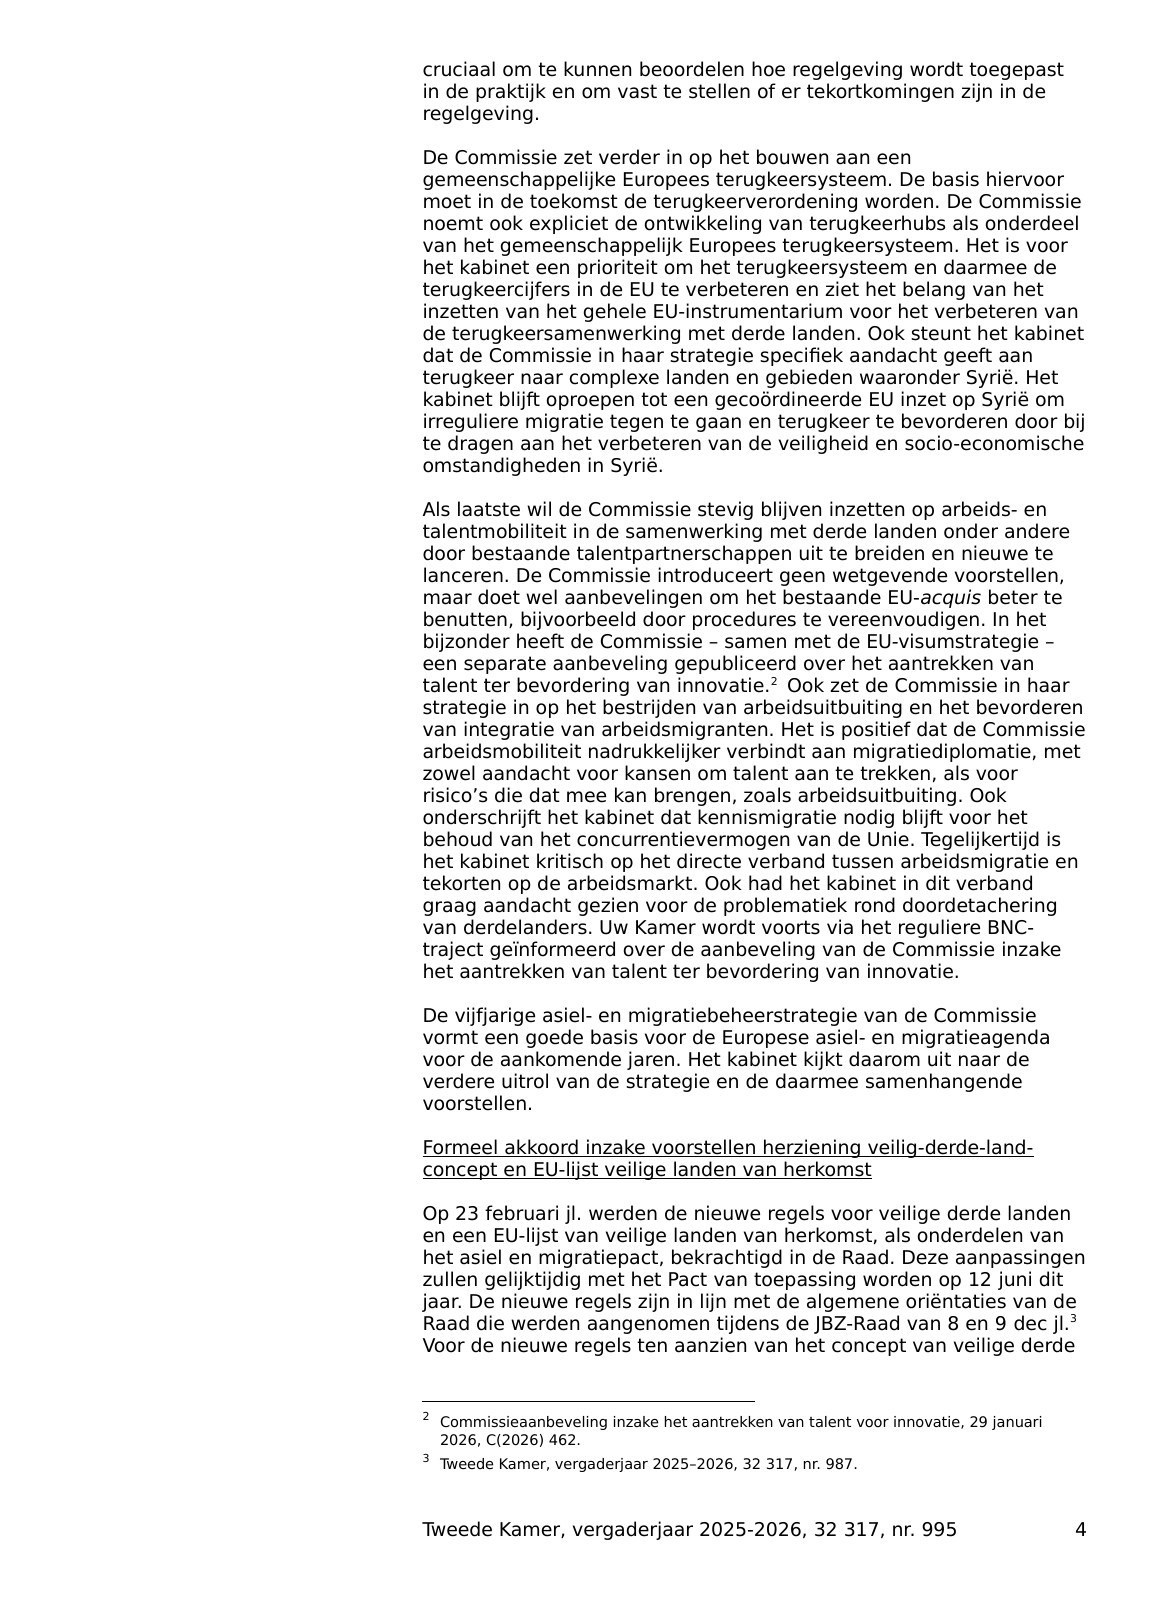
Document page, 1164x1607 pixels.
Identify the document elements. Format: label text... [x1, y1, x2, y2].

subtitle Formeel akkoord inzake voorstellen herziening veilig-derde-land-concept en EU-lijst veilige landen van herkomst [422, 1137, 1087, 1181]
text Als laatste wil de Commissie stevig blijven inzetten op arbeids- en talentmobiliteit in de samenwerking met derde landen onder andere door bestaande talentpartnerschappen uit te breiden en nieuwe te lanceren. De Commissie introduceert geen wetgevende voorstellen, maar doet wel aanbevelingen om het bestaande EU-acquis beter te benutten, bijvoorbeeld door procedures te vereenvoudigen. In het bijzonder heeft de Commissie – samen met de EU-visumstrategie – een separate aanbeveling gepubliceerd over het aantrekken van talent ter bevordering van innovatie. Ook zet de Commissie in haar strategie in op het bestrijden van arbeidsuitbuiting en het bevorderen van integratie van arbeidsmigranten. Het is positief dat de Commissie arbeidsmobiliteit nadrukkelijker verbindt aan migratiediplomatie, met zowel aandacht voor kansen om talent aan te trekken, als voor risico’s die dat mee kan brengen, zoals arbeidsuitbuiting. Ook onderschrijft het kabinet dat kennismigratie nodig blijft voor het behoud van het concurrentievermogen van de Unie. Tegelijkertijd is het kabinet kritisch op het directe verband tussen arbeidsmigratie en tekorten op de arbeidsmarkt. Ook had het kabinet in dit verband graag aandacht gezien voor de problematiek rond doordetachering van derdelanders. Uw Kamer wordt voorts via het reguliere BNC-traject geïnformeerd over de aanbeveling van de Commissie inzake het aantrekken van talent ter bevordering van innovatie. [422, 499, 1087, 983]
text Commissieaanbeveling inzake het aantrekken van talent voor innovatie, 29 januari 2026, C(2026) 462. [422, 1410, 1087, 1449]
text Tweede Kamer, vergaderjaar 2025–2026, 32 317, nr. 987. [422, 1452, 1087, 1474]
text Op 23 februari jl. werden de nieuwe regels voor veilige derde landen en een EU-lijst van veilige landen van herkomst, als onderdelen van het asiel en migratiepact, bekrachtigd in de Raad. Deze aanpassingen zullen gelijktijdig met het Pact van toepassing worden op 12 juni dit jaar. De nieuwe regels zijn in lijn met de algemene oriëntaties van de Raad die werden aangenomen tijdens de JBZ-Raad van 8 en 9 dec jl. Voor de nieuwe regels ten aanzien van het concept van veilige derde [422, 1203, 1087, 1357]
text cruciaal om te kunnen beoordelen hoe regelgeving wordt toegepast in de praktijk en om vast te stellen of er tekortkomingen zijn in de regelgeving. [422, 59, 1087, 125]
text De vijfjarige asiel- en migratiebeheerstrategie van de Commissie vormt een goede basis voor de Europese asiel- en migratieagenda voor de aankomende jaren. Het kabinet kijkt daarom uit naar de verdere uitrol van de strategie en de daarmee samenhangende voorstellen. [422, 1005, 1087, 1115]
text De Commissie zet verder in op het bouwen aan een gemeenschappelijke Europees terugkeersysteem. De basis hiervoor moet in de toekomst de terugkeerverordening worden. De Commissie noemt ook expliciet de ontwikkeling van terugkeerhubs als onderdeel van het gemeenschappelijk Europees terugkeersysteem. Het is voor het kabinet een prioriteit om het terugkeersysteem en daarmee de terugkeercijfers in de EU te verbeteren en ziet het belang van het inzetten van het gehele EU-instrumentarium voor het verbeteren van de terugkeersamenwerking met derde landen. Ook steunt het kabinet dat de Commissie in haar strategie specifiek aandacht geeft aan terugkeer naar complexe landen en gebieden waaronder Syrië. Het kabinet blijft oproepen tot een gecoördineerde EU inzet op Syrië om irreguliere migratie tegen te gaan en terugkeer te bevorderen door bij te dragen aan het verbeteren van de veiligheid en socio-economische omstandigheden in Syrië. [422, 147, 1087, 477]
